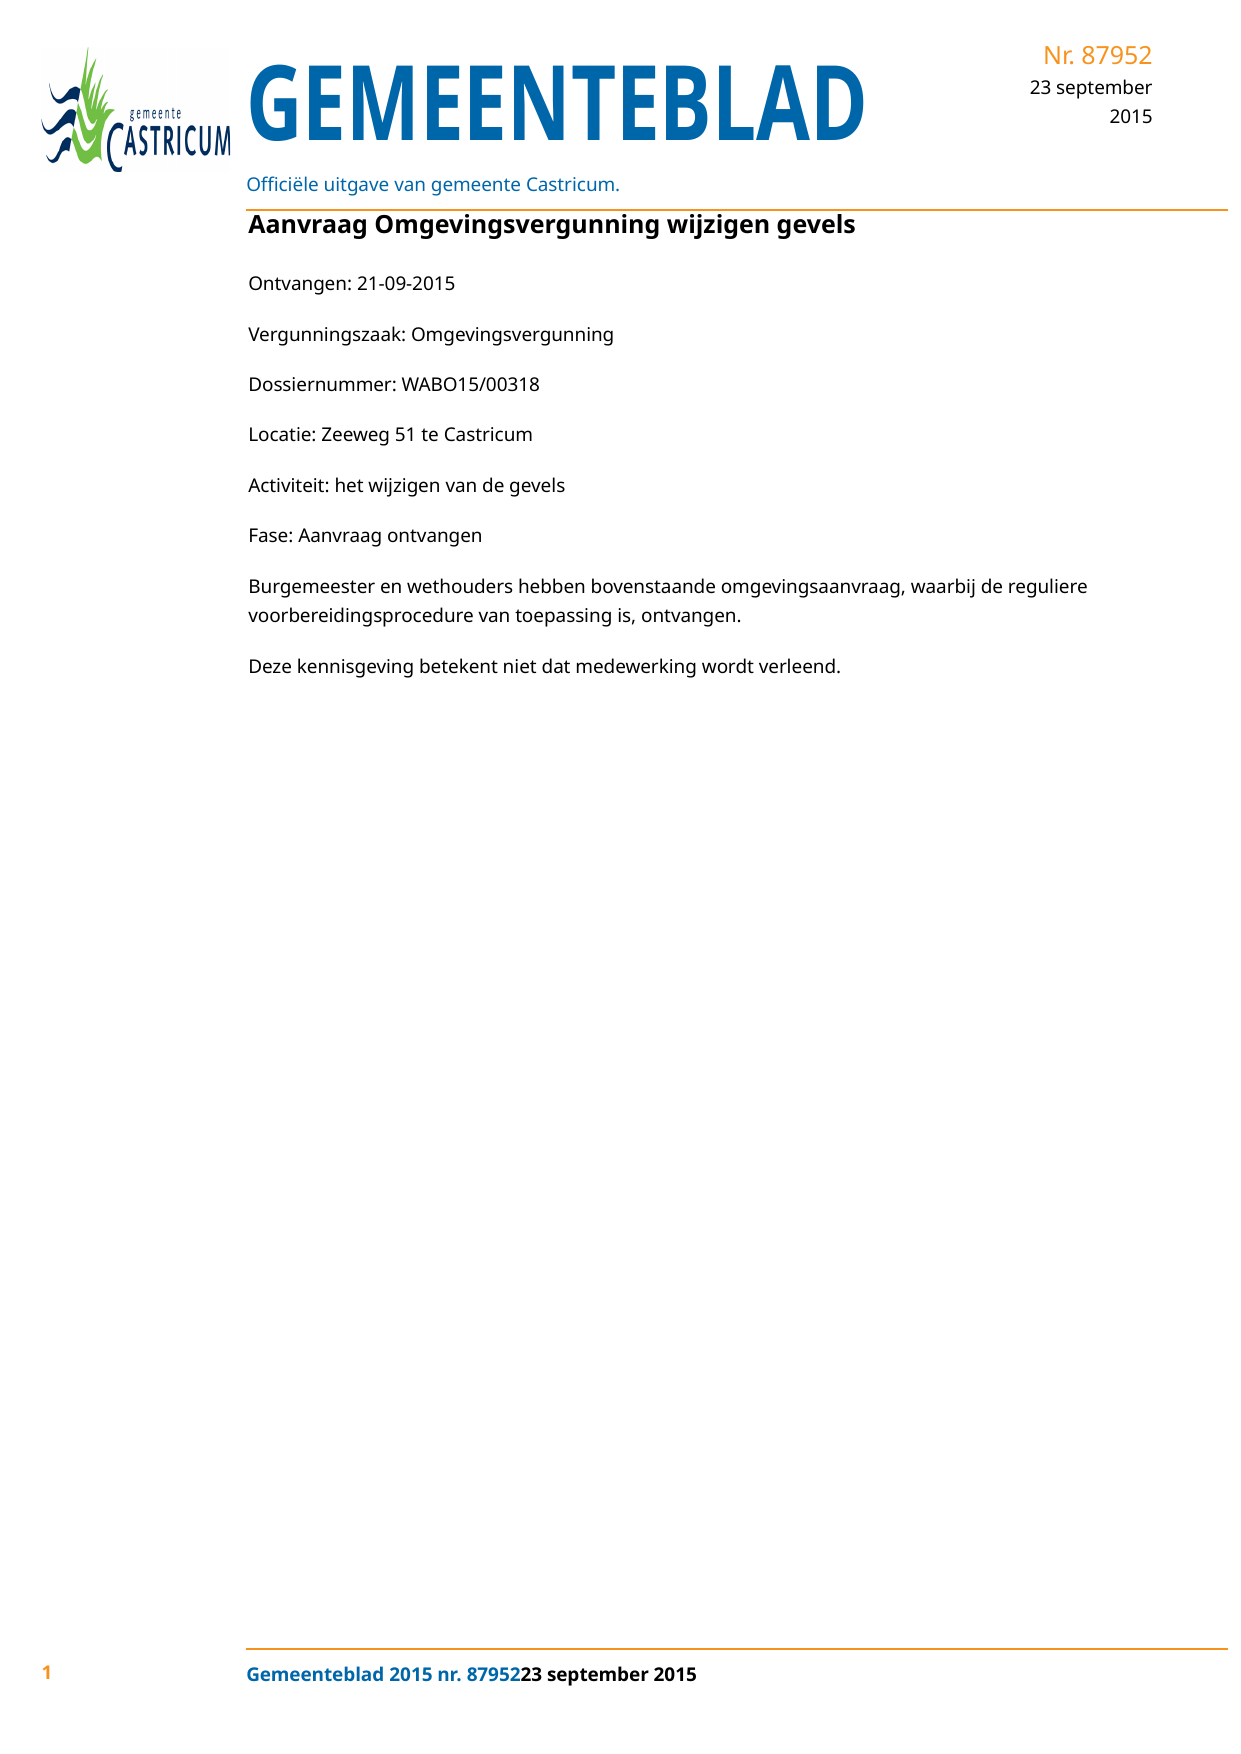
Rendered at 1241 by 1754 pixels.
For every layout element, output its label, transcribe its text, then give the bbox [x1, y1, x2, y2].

picture [41, 47, 231, 172]
text Dossiernummer: WABO15/00318 [248, 371, 1152, 397]
text Ontvangen: 21-09-2015 [248, 270, 1152, 296]
text Aanvraag Omgevingsvergunning wijzigen gevels [248, 211, 1152, 241]
text Fase: Aanvraag ontvangen [248, 522, 1152, 548]
text Deze kennisgeving betekent niet dat medewerking wordt verleend. [248, 653, 1152, 678]
text Activiteit: het wijzigen van de gevels [248, 472, 1152, 498]
text Burgemeester en wethouders hebben bovenstaande omgevingsaanvraag, waarbij de reguliere voorbereidingsprocedure van toepassing is, ontvangen. [248, 573, 1152, 628]
text Locatie: Zeeweg 51 te Castricum [248, 422, 1152, 447]
text Vergunningszaak: Omgevingsvergunning [248, 321, 1152, 346]
